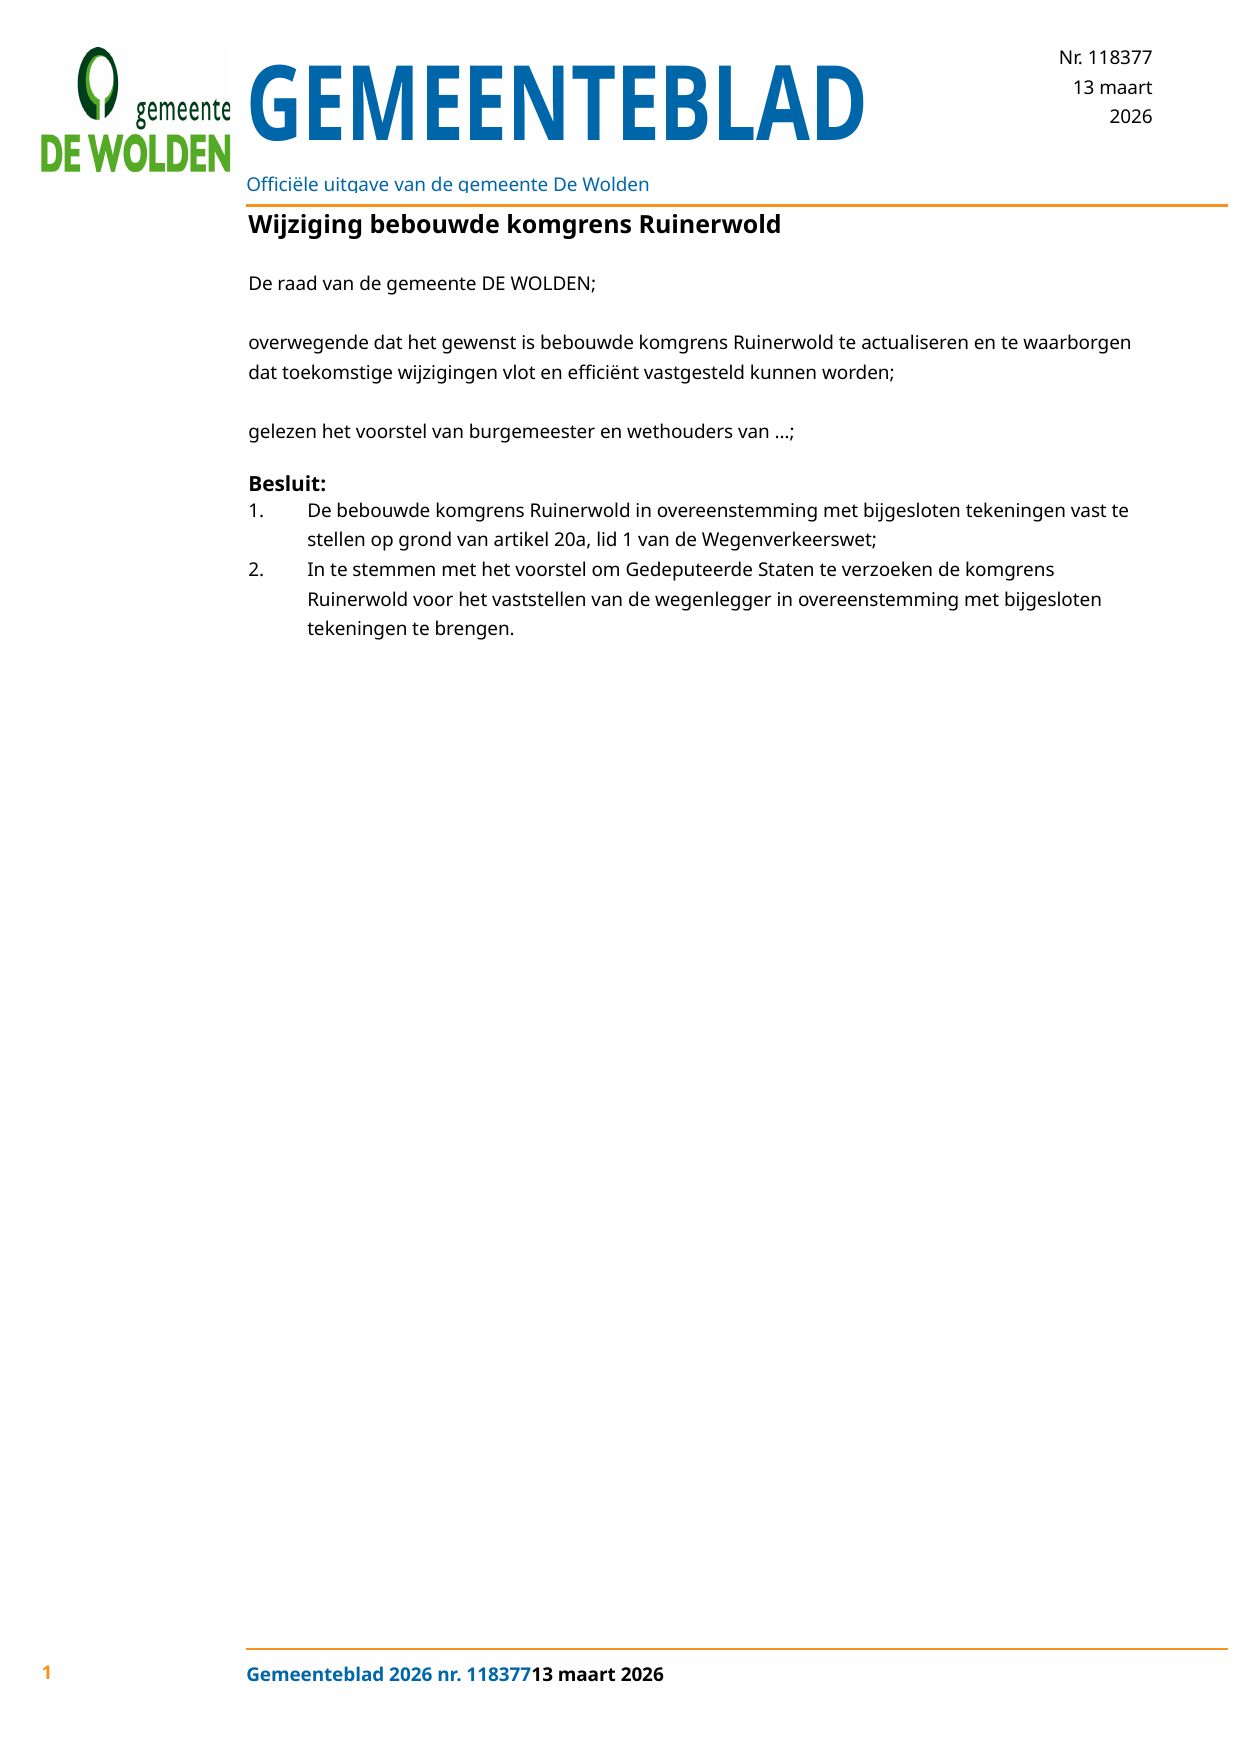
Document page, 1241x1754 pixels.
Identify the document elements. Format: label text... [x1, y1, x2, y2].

picture [41, 47, 231, 172]
list De bebouwde komgrens Ruinerwold in overeenstemming met bijgesloten tekeningen vast te stellen op grond van artikel 20a, lid 1 van de Wegenverkeerswet; [248, 497, 1152, 552]
text gelezen het voorstel van burgemeester en wethouders van …; [248, 418, 1152, 444]
text Wijziging bebouwde komgrens Ruinerwold [248, 207, 1152, 241]
list In te stemmen met het voorstel om Gedeputeerde Staten te verzoeken de komgrens Ruinerwold voor het vaststellen van de wegenlegger in overeenstemming met bijgesloten tekeningen te brengen. [248, 556, 1152, 641]
text overwegende dat het gewenst is bebouwde komgrens Ruinerwold te actualiseren en te waarborgen dat toekomstige wijzigingen vlot en efficiënt vastgesteld kunnen worden; [248, 329, 1152, 385]
text Besluit: [248, 469, 1152, 497]
text De raad van de gemeente DE WOLDEN; [248, 270, 1152, 296]
